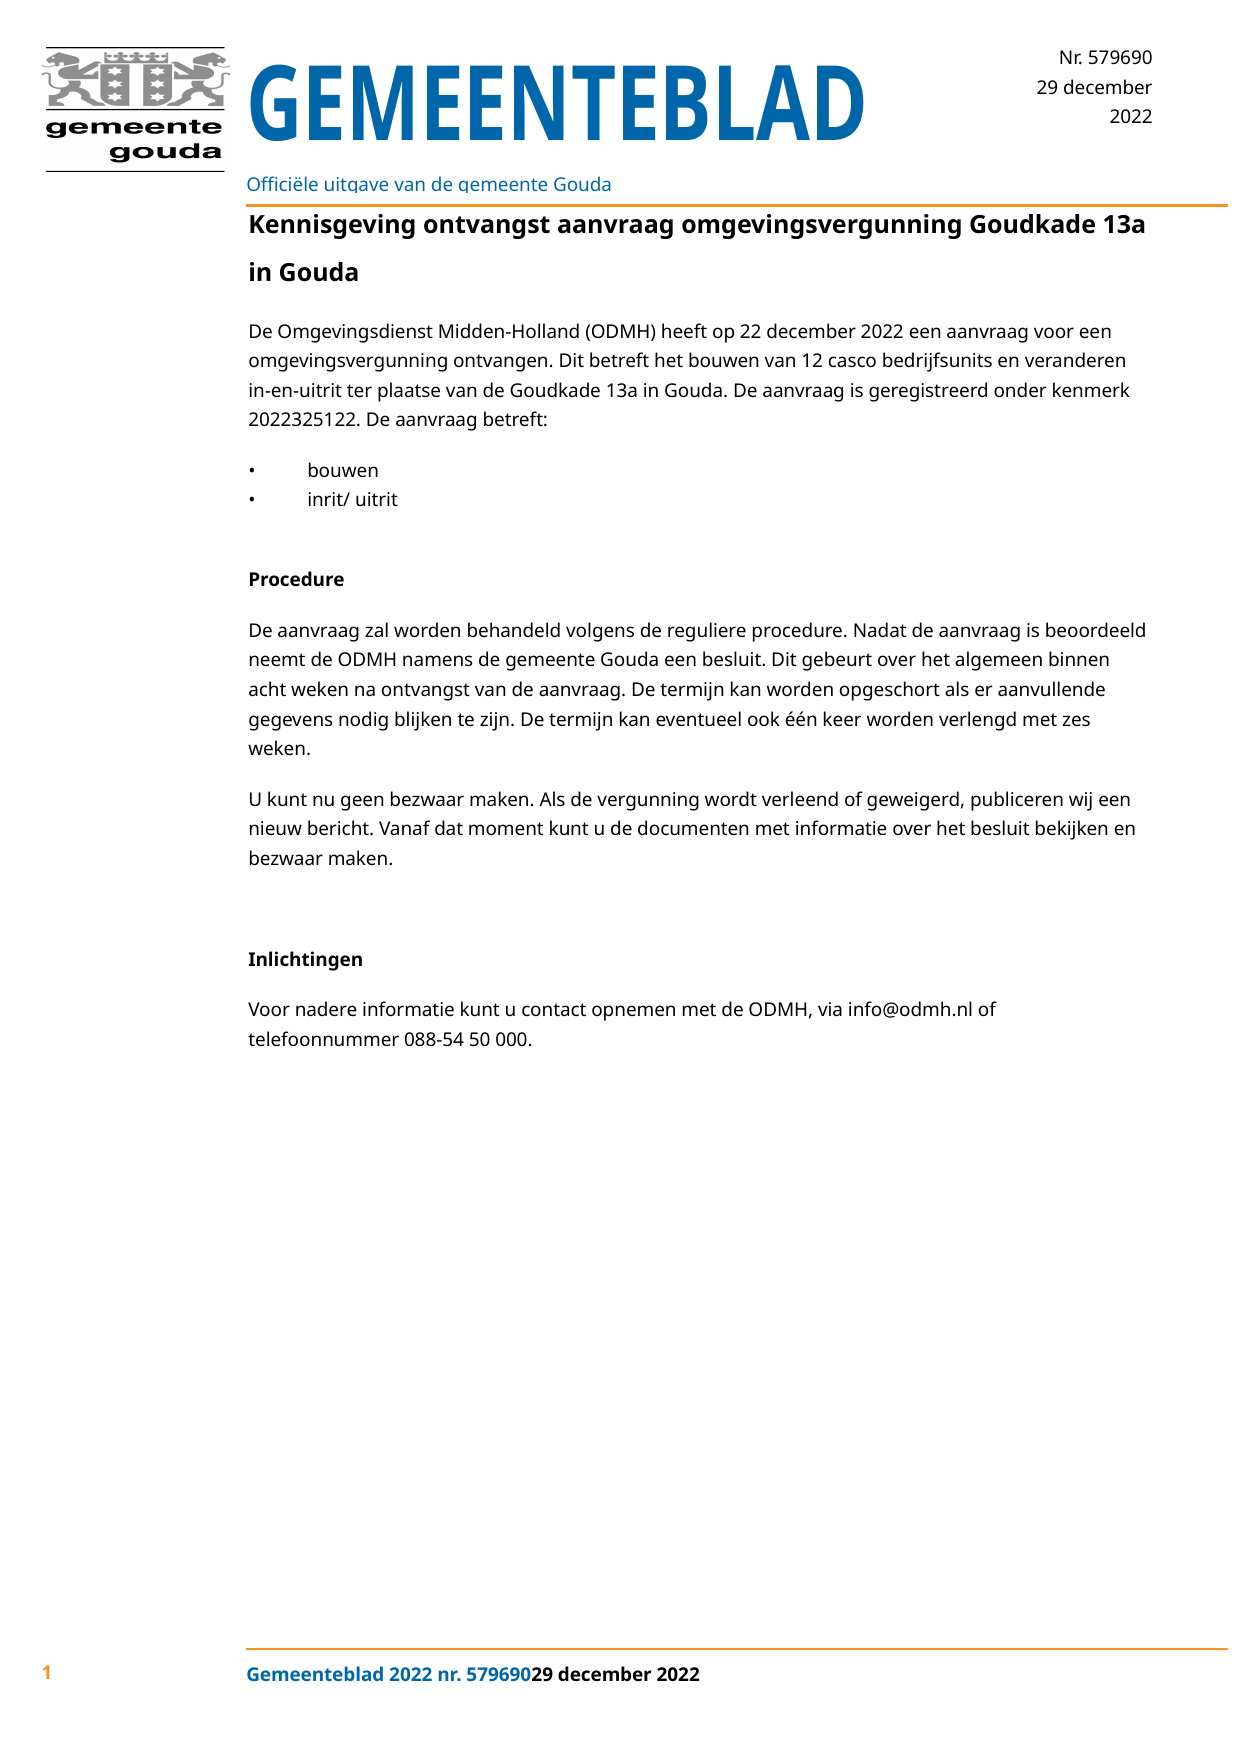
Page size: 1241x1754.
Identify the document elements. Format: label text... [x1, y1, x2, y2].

picture [41, 47, 231, 172]
text Procedure [248, 567, 1152, 592]
text Voor nadere informatie kunt u contact opnemen met de ODMH, via info@odmh.nl of telefoonnummer 088-54 50 000. [248, 996, 1152, 1052]
text Kennisgeving ontvangst aanvraag omgevingsvergunning Goudkade 13a in Gouda [248, 207, 1152, 288]
list inrit/ uitrit [248, 487, 1152, 512]
text De aanvraag zal worden behandeld volgens de reguliere procedure. Nadat de aanvraag is beoordeeld neemt de ODMH namens de gemeente Gouda een besluit. Dit gebeurt over het algemeen binnen acht weken na ontvangst van de aanvraag. De termijn kan worden opgeschort als er aanvullende gegevens nodig blijken te zijn. De termijn kan eventueel ook één keer worden verlengd met zes weken. [248, 617, 1152, 761]
text U kunt nu geen bezwaar maken. Als de vergunning wordt verleend of geweigerd, publiceren wij een nieuw bericht. Vanaf dat moment kunt u de documenten met informatie over het besluit bekijken en bezwaar maken. [248, 786, 1152, 871]
text Inlichtingen [248, 946, 1152, 972]
list bouwen [248, 457, 1152, 483]
text De Omgevingsdienst Midden-Holland (ODMH) heeft op 22 december 2022 een aanvraag voor een omgevingsvergunning ontvangen. Dit betreft het bouwen van 12 casco bedrijfsunits en veranderen in-en-uitrit ter plaatse van de Goudkade 13a in Gouda. De aanvraag is geregistreerd onder kenmerk 2022325122. De aanvraag betreft: [248, 318, 1152, 432]
